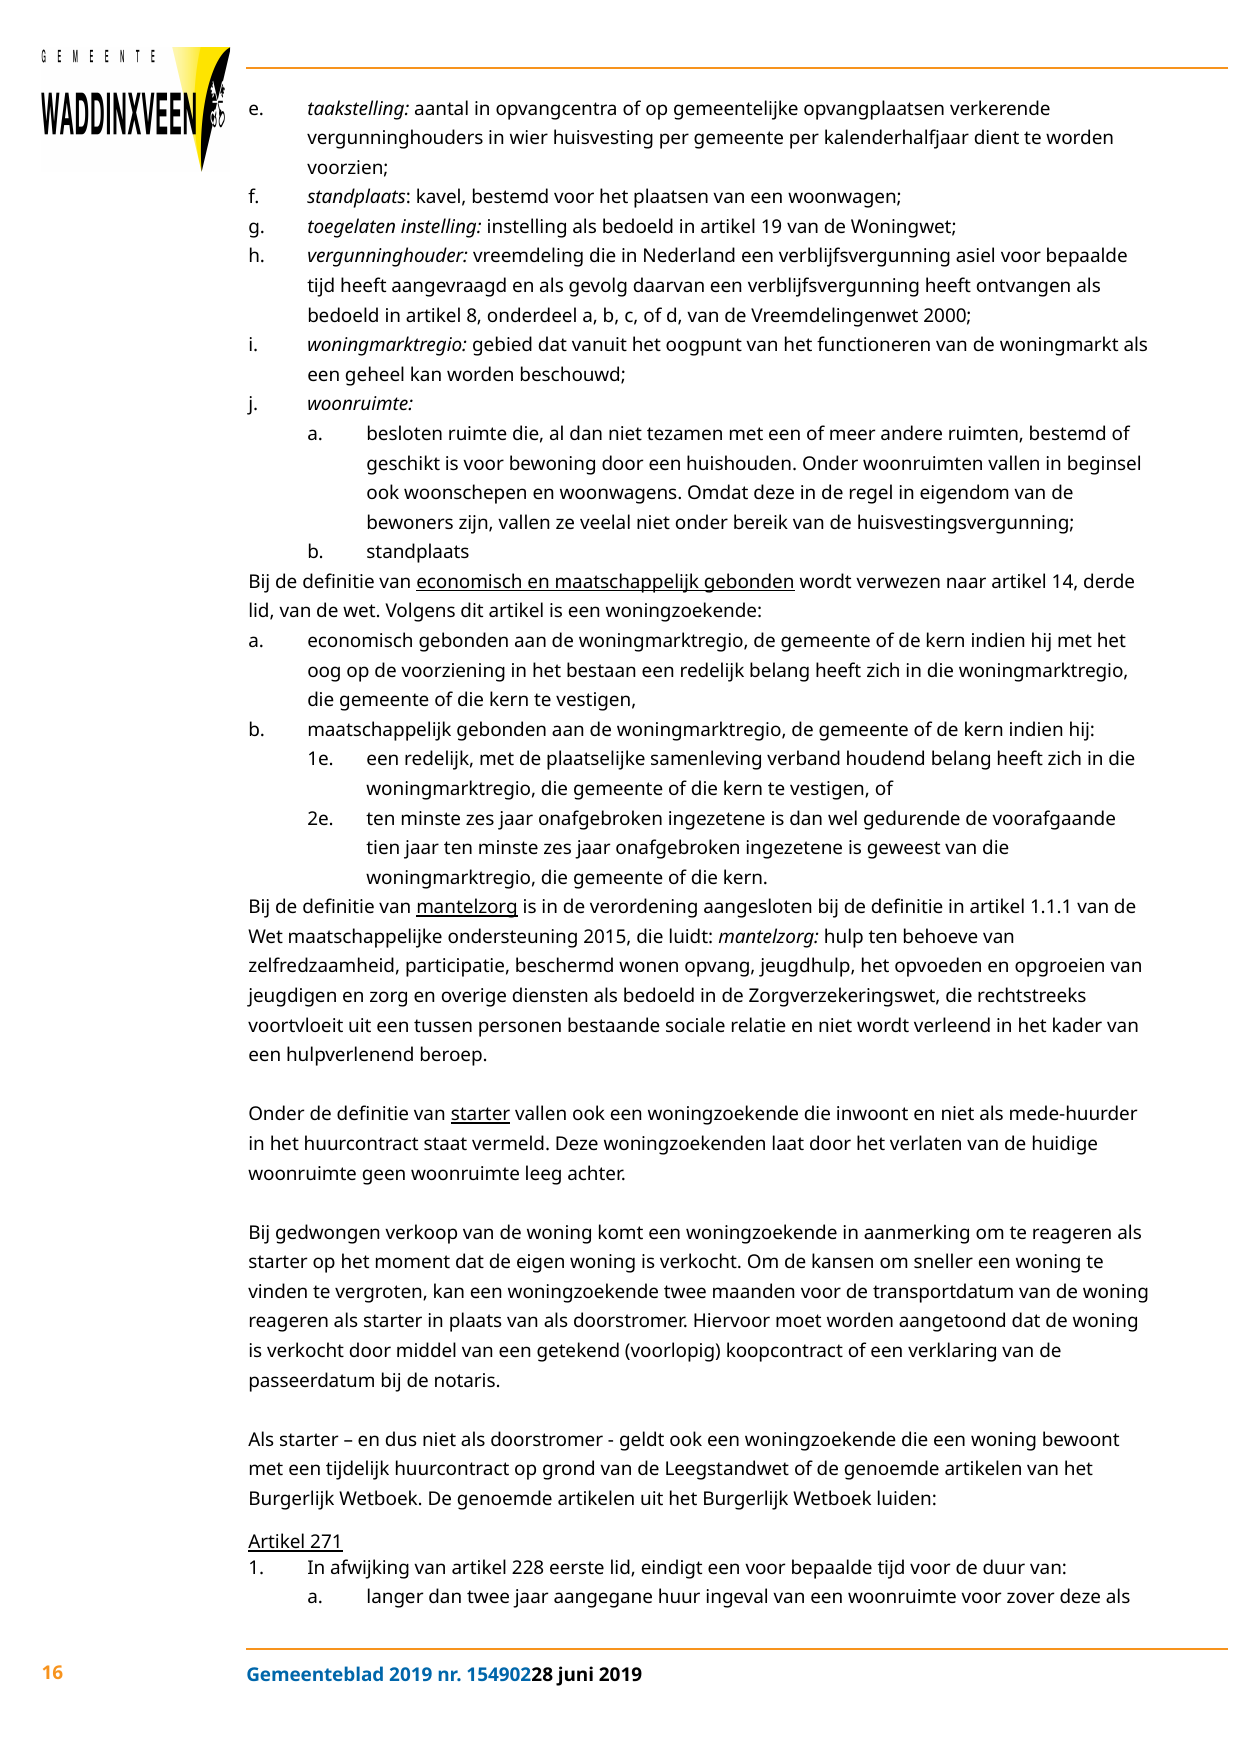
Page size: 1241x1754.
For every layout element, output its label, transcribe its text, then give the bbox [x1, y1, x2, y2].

list woonruimte: [248, 391, 1152, 416]
list een redelijk, met de plaatselijke samenleving verband houdend belang heeft zich in die woningmarktregio, die gemeente of die kern te vestigen, of [307, 746, 1152, 801]
list standplaats: kavel, bestemd voor het plaatsen van een woonwagen; [248, 183, 1152, 209]
picture [41, 47, 231, 172]
list vergunninghouder: vreemdeling die in Nederland een verblijfsvergunning asiel voor bepaalde tijd heeft aangevraagd en als gevolg daarvan een verblijfsvergunning heeft ontvangen als bedoeld in artikel 8, onderdeel a, b, c, of d, van de Vreemdelingenwet 2000; [248, 243, 1152, 328]
list langer dan twee jaar aangegane huur ingeval van een woonruimte voor zover deze als [307, 1584, 1152, 1609]
list besloten ruimte die, al dan niet tezamen met een of meer andere ruimten, bestemd of geschikt is voor bewoning door een huishouden. Onder woonruimten vallen in beginsel ook woonschepen en woonwagens. Omdat deze in de regel in eigendom van de bewoners zijn, vallen ze veelal niet onder bereik van de huisvestingsvergunning; [307, 420, 1152, 535]
list standplaats [307, 538, 1152, 564]
list woningmarktregio: gebied dat vanuit het oogpunt van het functioneren van de woningmarkt als een geheel kan worden beschouwd; [248, 331, 1152, 387]
text Bij de definitie van economisch en maatschappelijk gebonden wordt verwezen naar artikel 14, derde lid, van de wet. Volgens dit artikel is een woningzoekende: [248, 568, 1152, 623]
list economisch gebonden aan de woningmarktregio, de gemeente of de kern indien hij met het oog op de voorziening in het bestaan een redelijk belang heeft zich in die woningmarktregio, die gemeente of die kern te vestigen, [248, 627, 1152, 712]
text Bij de definitie van mantelzorg is in de verordening aangesloten bij de definitie in artikel 1.1.1 van de Wet maatschappelijke ondersteuning 2015, die luidt: mantelzorg: hulp ten behoeve van zelfredzaamheid, participatie, beschermd wonen opvang, jeugdhulp, het opvoeden en opgroeien van jeugdigen en zorg en overige diensten als bedoeld in de Zorgverzekeringswet, die rechtstreeks voortvloeit uit een tussen personen bestaande sociale relatie en niet wordt verleend in het kader van een hulpverlenend beroep. [248, 893, 1152, 1067]
text Onder de definitie van starter vallen ook een woningzoekende die inwoont en niet als mede-huurder in het huurcontract staat vermeld. Deze woningzoekenden laat door het verlaten van de huidige woonruimte geen woonruimte leeg achter. [248, 1101, 1152, 1186]
list maatschappelijk gebonden aan de woningmarktregio, de gemeente of de kern indien hij: [248, 716, 1152, 742]
text Bij gedwongen verkoop van de woning komt een woningzoekende in aanmerking om te reageren als starter op het moment dat de eigen woning is verkocht. Om de kansen om sneller een woning te vinden te vergroten, kan een woningzoekende twee maanden voor de transportdatum van de woning reageren als starter in plaats van als doorstromer. Hiervoor moet worden aangetoond dat de woning is verkocht door middel van een getekend (voorlopig) koopcontract of een verklaring van de passeerdatum bij de notaris. [248, 1219, 1152, 1393]
text Artikel 271 [248, 1528, 1152, 1554]
list In afwijking van artikel 228 eerste lid, eindigt een voor bepaalde tijd voor de duur van: [248, 1554, 1152, 1580]
list ten minste zes jaar onafgebroken ingezetene is dan wel gedurende de voorafgaande tien jaar ten minste zes jaar onafgebroken ingezetene is geweest van die woningmarktregio, die gemeente of die kern. [307, 805, 1152, 890]
list toegelaten instelling: instelling als bedoeld in artikel 19 van de Woningwet; [248, 213, 1152, 239]
list taakstelling: aantal in opvangcentra of op gemeentelijke opvangplaatsen verkerende vergunninghouders in wier huisvesting per gemeente per kalenderhalfjaar dient te worden voorzien; [248, 95, 1152, 180]
text Als starter – en dus niet als doorstromer - geldt ook een woningzoekende die een woning bewoont met een tijdelijk huurcontract op grond van de Leegstandwet of de genoemde artikelen van het Burgerlijk Wetboek. De genoemde artikelen uit het Burgerlijk Wetboek luiden: [248, 1426, 1152, 1511]
